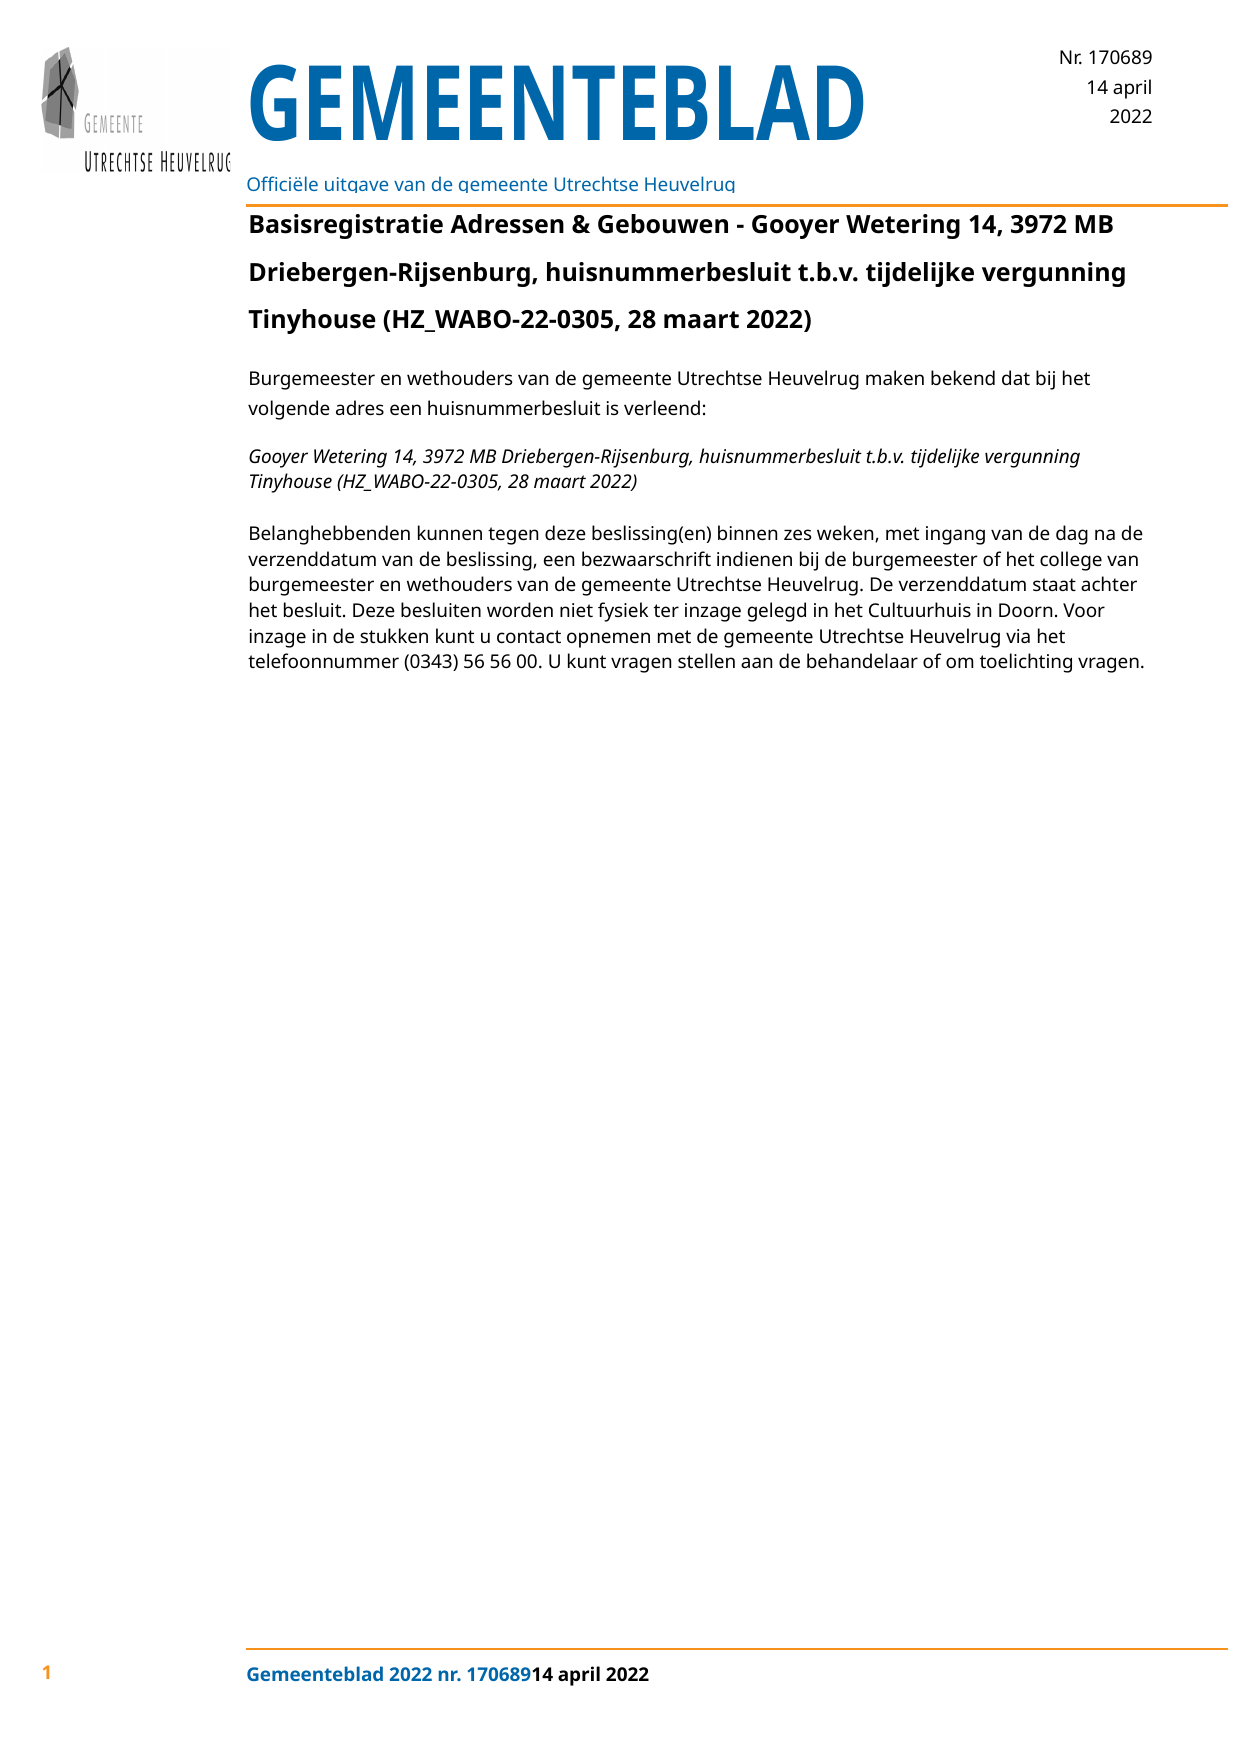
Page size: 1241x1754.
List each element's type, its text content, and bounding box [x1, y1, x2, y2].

text Gooyer Wetering 14, 3972 MB Driebergen-Rijsenburg, huisnummerbesluit t.b.v. tijdelijke vergunning Tinyhouse (HZ_WABO-22-0305, 28 maart 2022) [248, 443, 1152, 494]
picture [41, 47, 231, 172]
text Basisregistratie Adressen & Gebouwen - Gooyer Wetering 14, 3972 MB Driebergen-Rijsenburg, huisnummerbesluit t.b.v. tijdelijke vergunning Tinyhouse (HZ_WABO-22-0305, 28 maart 2022) [248, 207, 1152, 336]
text Burgemeester en wethouders van de gemeente Utrechtse Heuvelrug maken bekend dat bij het volgende adres een huisnummerbesluit is verleend: [248, 366, 1152, 421]
text Belanghebbenden kunnen tegen deze beslissing(en) binnen zes weken, met ingang van de dag na de verzenddatum van de beslissing, een bezwaarschrift indienen bij de burgemeester of het college van burgemeester en wethouders van de gemeente Utrechtse Heuvelrug. De verzenddatum staat achter het besluit. Deze besluiten worden niet fysiek ter inzage gelegd in het Cultuurhuis in Doorn. Voor inzage in de stukken kunt u contact opnemen met de gemeente Utrechtse Heuvelrug via het telefoonnummer (0343) 56 56 00. U kunt vragen stellen aan de behandelaar of om toelichting vragen. [248, 520, 1152, 674]
